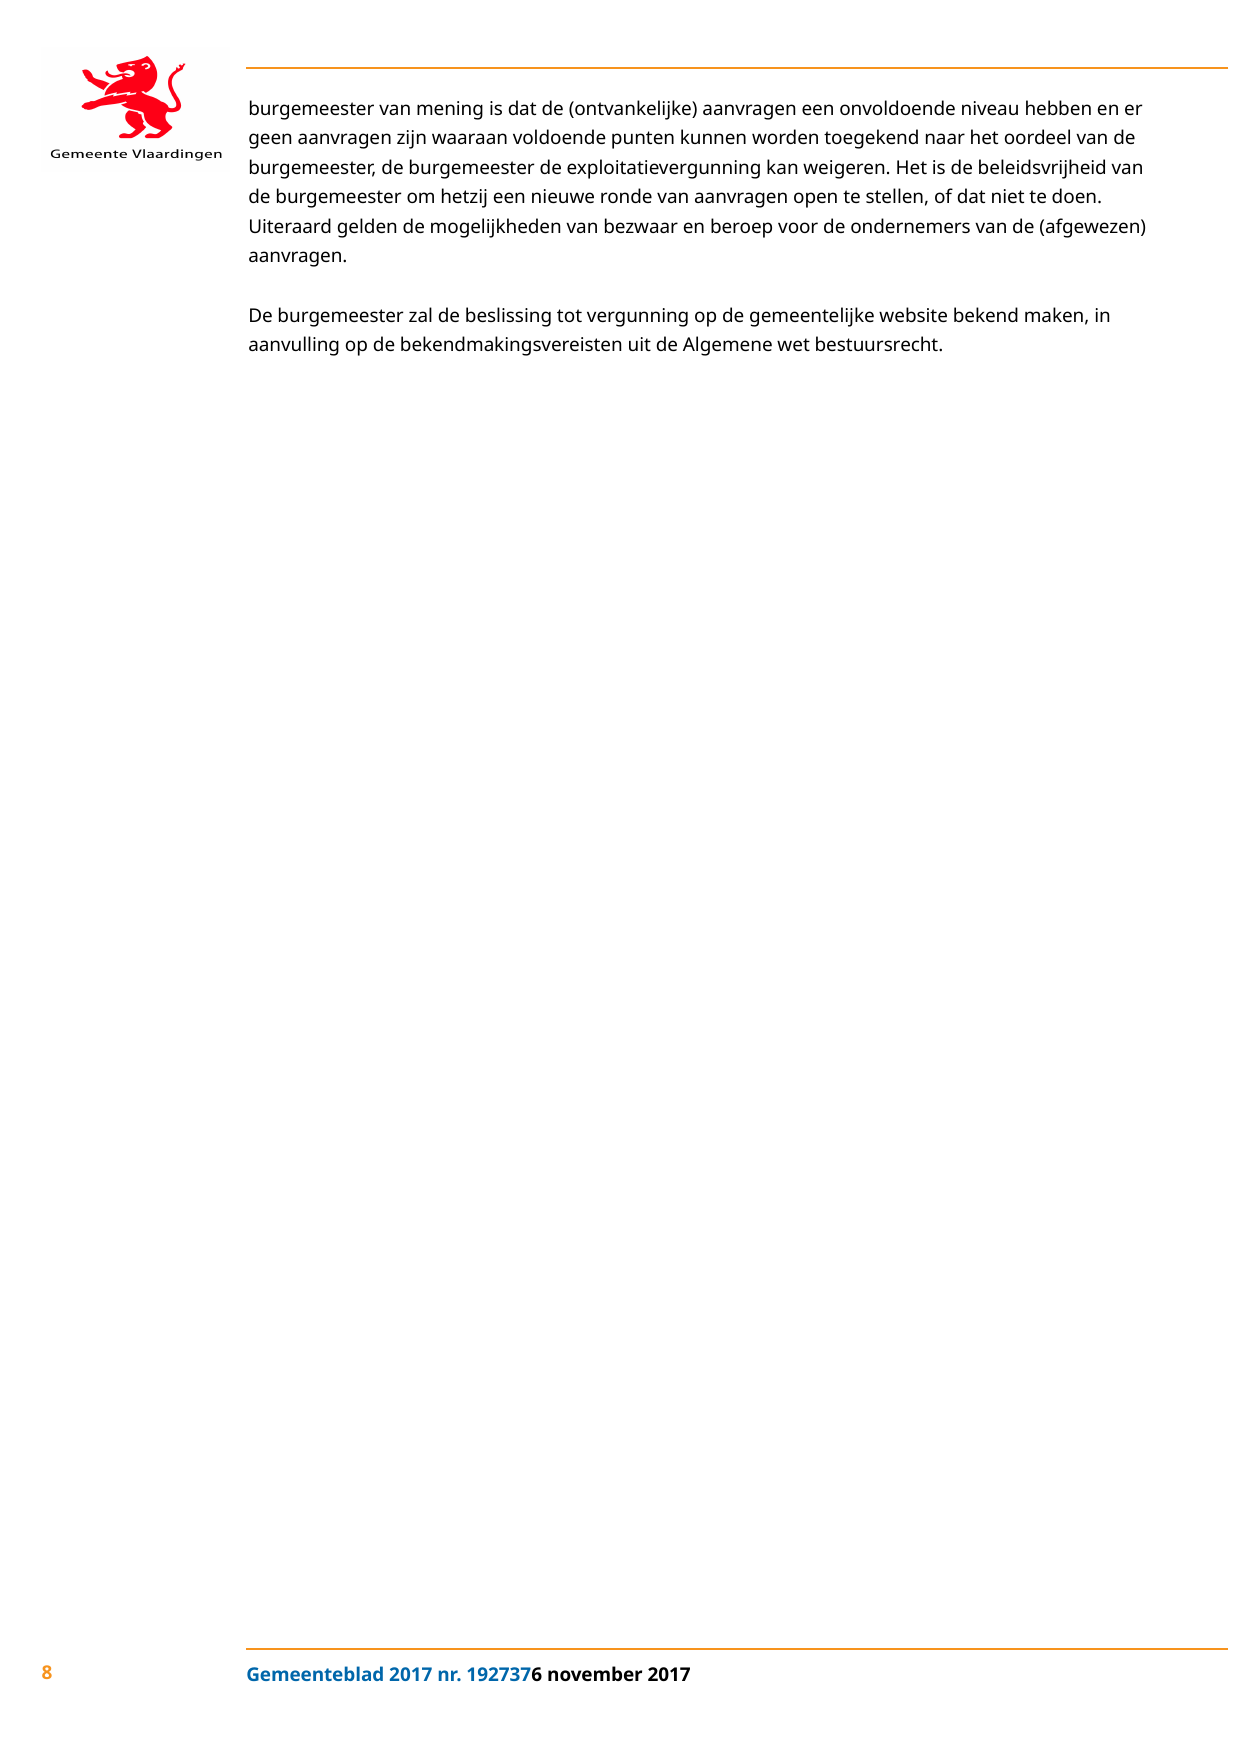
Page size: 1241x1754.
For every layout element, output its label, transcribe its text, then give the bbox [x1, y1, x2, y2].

picture [41, 47, 231, 172]
text De burgemeester zal de beslissing tot vergunning op de gemeentelijke website bekend maken, in aanvulling op de bekendmakingsvereisten uit de Algemene wet bestuursrecht. [248, 302, 1152, 357]
text burgemeester van mening is dat de (ontvankelijke) aanvragen een onvoldoende niveau hebben en er geen aanvragen zijn waaraan voldoende punten kunnen worden toegekend naar het oordeel van de burgemeester, de burgemeester de exploitatievergunning kan weigeren. Het is de beleidsvrijheid van de burgemeester om hetzij een nieuwe ronde van aanvragen open te stellen, of dat niet te doen. Uiteraard gelden de mogelijkheden van bezwaar en beroep voor de ondernemers van de (afgewezen) aanvragen. [248, 95, 1152, 268]
